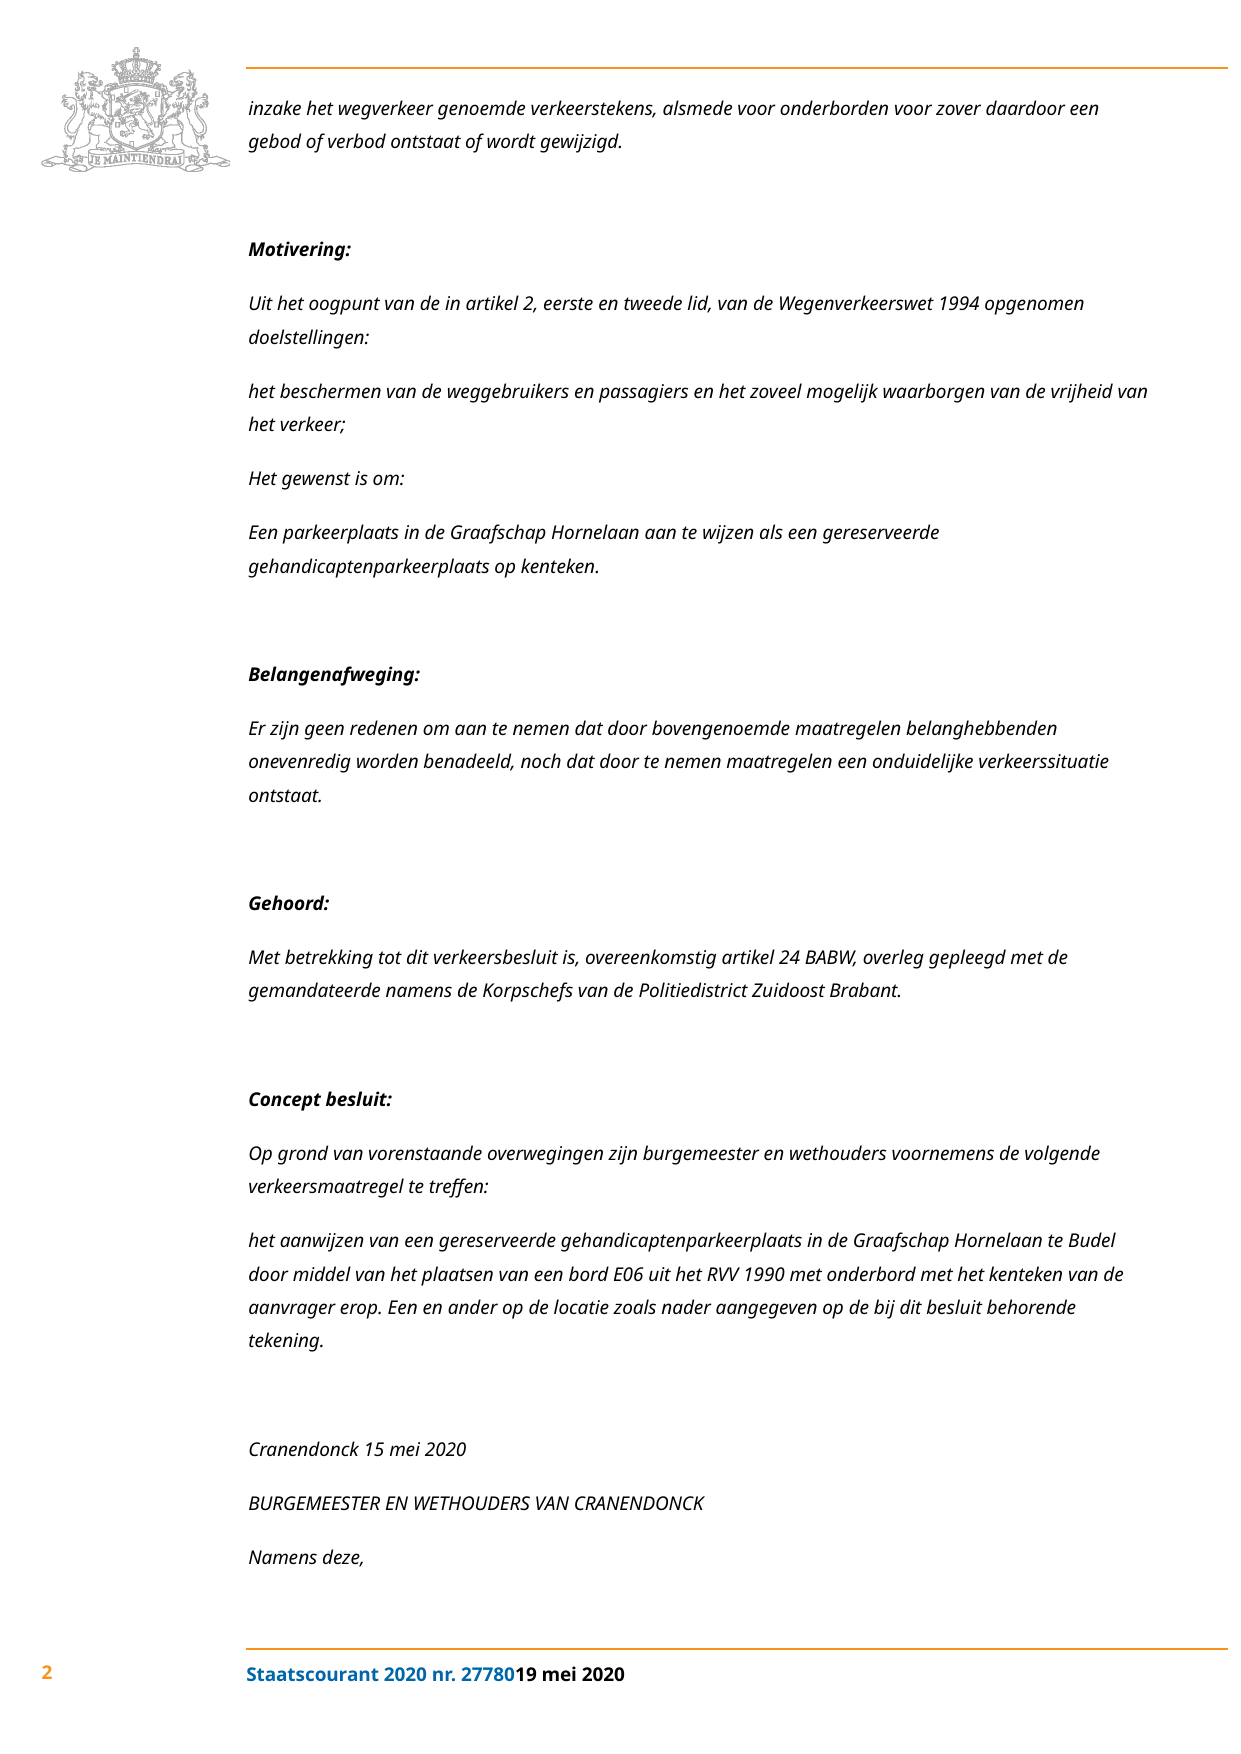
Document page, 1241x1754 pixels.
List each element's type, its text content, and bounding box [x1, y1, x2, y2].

text Gehoord: [248, 890, 1152, 916]
text Concept besluit: [248, 1086, 1152, 1111]
text Cranendonck 15 mei 2020 [248, 1436, 1152, 1461]
text Een parkeerplaats in de Graafschap Hornelaan aan te wijzen als een gereserveerde gehandicaptenparkeerplaats op kenteken. [248, 519, 1152, 579]
text Motivering: [248, 236, 1152, 262]
text inzake het wegverkeer genoemde verkeerstekens, alsmede voor onderborden voor zover daardoor een gebod of verbod ontstaat of wordt gewijzigd. [248, 95, 1152, 154]
text Namens deze, [248, 1544, 1152, 1569]
picture [41, 47, 231, 172]
text het beschermen van de weggebruikers en passagiers en het zoveel mogelijk waarborgen van de vrijheid van het verkeer; [248, 378, 1152, 437]
text het aanwijzen van een gereserveerde gehandicaptenparkeerplaats in de Graafschap Hornelaan te Budel door middel van het plaatsen van een bord E06 uit het RVV 1990 met onderbord met het kenteken van de aanvrager erop. Een en ander op de locatie zoals nader aangegeven op de bij dit besluit behorende tekening. [248, 1227, 1152, 1353]
text Het gewenst is om: [248, 465, 1152, 491]
text Er zijn geen redenen om aan te nemen dat door bovengenoemde maatregelen belanghebbenden onevenredig worden benadeeld, noch dat door te nemen maatregelen een onduidelijke verkeerssituatie ontstaat. [248, 715, 1152, 808]
text Op grond van vorenstaande overwegingen zijn burgemeester en wethouders voornemens de volgende verkeersmaatregel te treffen: [248, 1140, 1152, 1199]
text Met betrekking tot dit verkeersbesluit is, overeenkomstig artikel 24 BABW, overleg gepleegd met de gemandateerde namens de Korpschefs van de Politiedistrict Zuidoost Brabant. [248, 944, 1152, 1003]
text BURGEMEESTER EN WETHOUDERS VAN CRANENDONCK [248, 1490, 1152, 1516]
text Uit het oogpunt van de in artikel 2, eerste en tweede lid, van de Wegenverkeerswet 1994 opgenomen doelstellingen: [248, 290, 1152, 349]
text Belangenafweging: [248, 661, 1152, 687]
